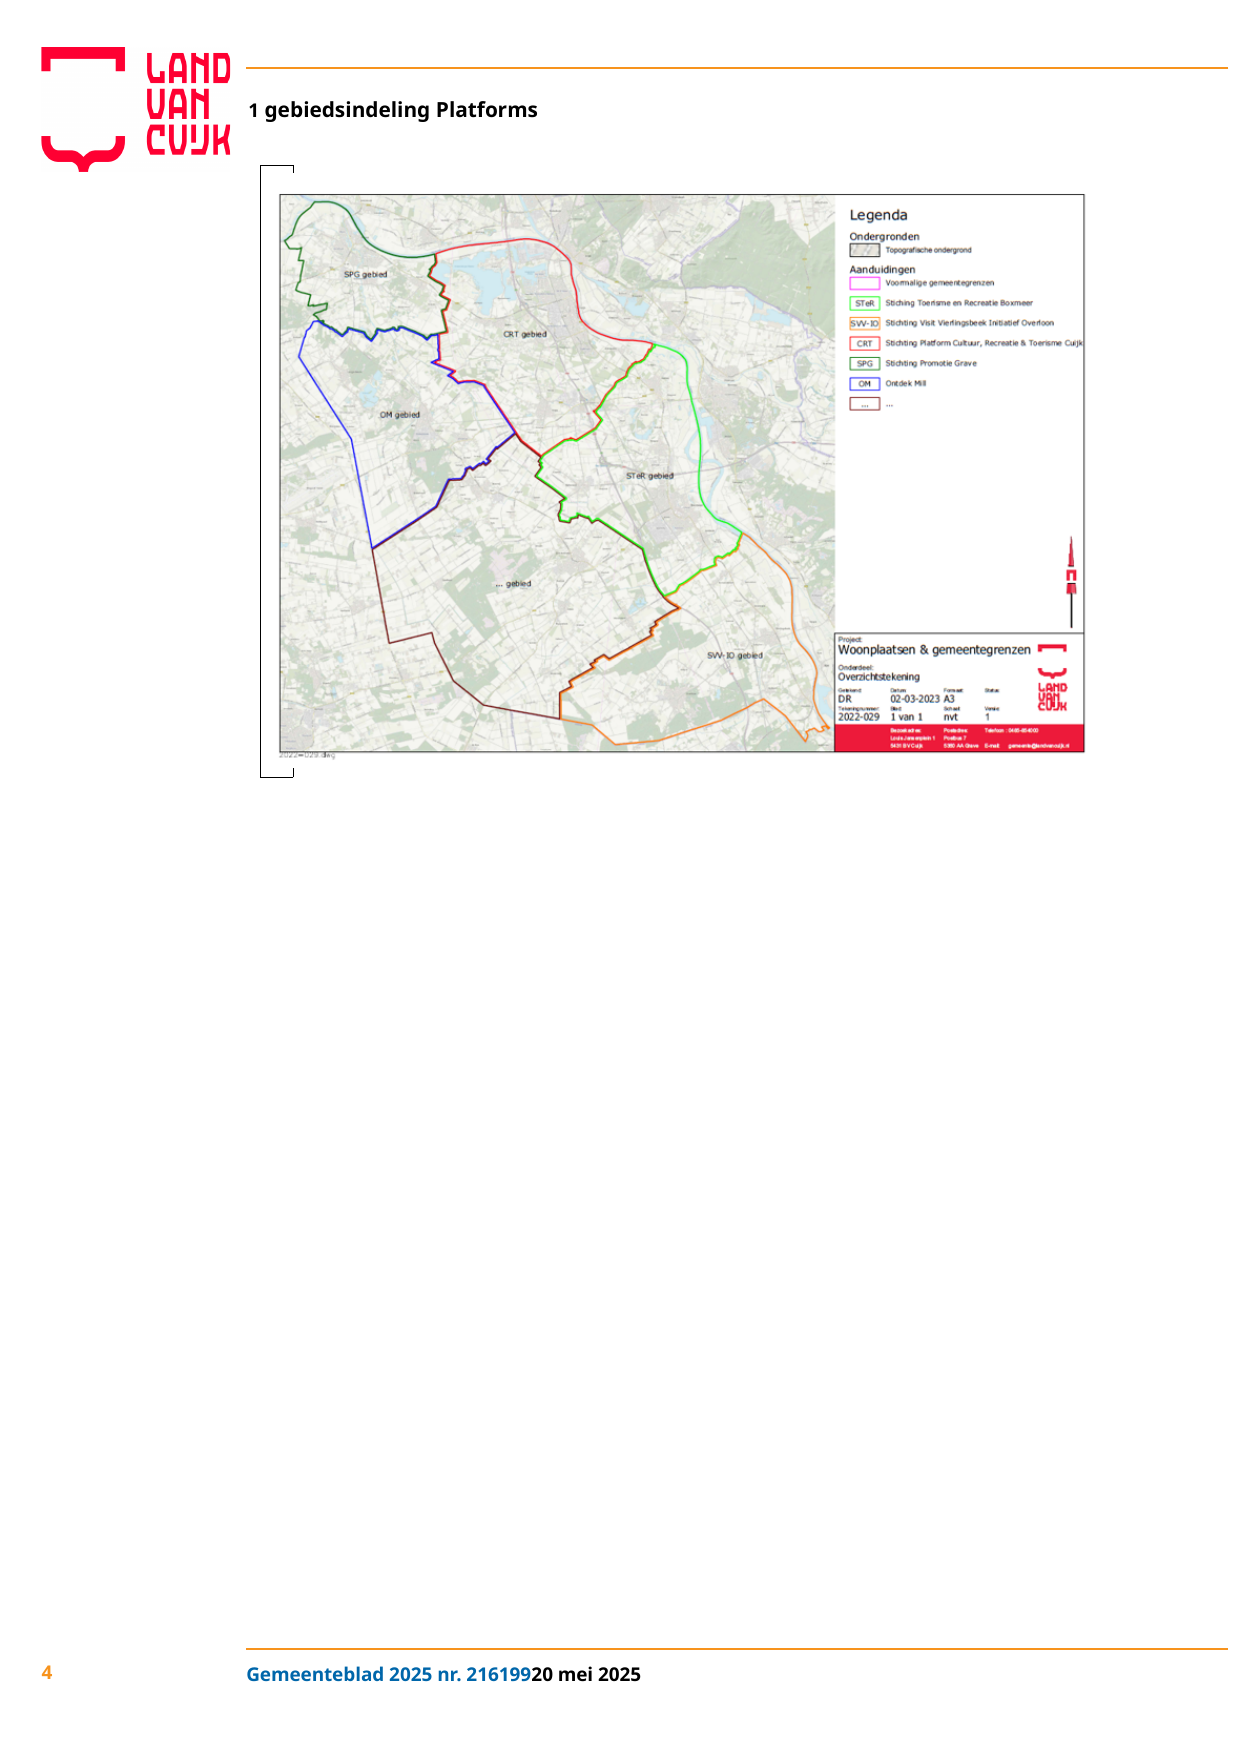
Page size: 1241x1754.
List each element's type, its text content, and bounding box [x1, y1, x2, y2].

picture [41, 47, 231, 172]
picture [268, 173, 1096, 768]
text 1 gebiedsindeling Platforms [248, 95, 1152, 123]
